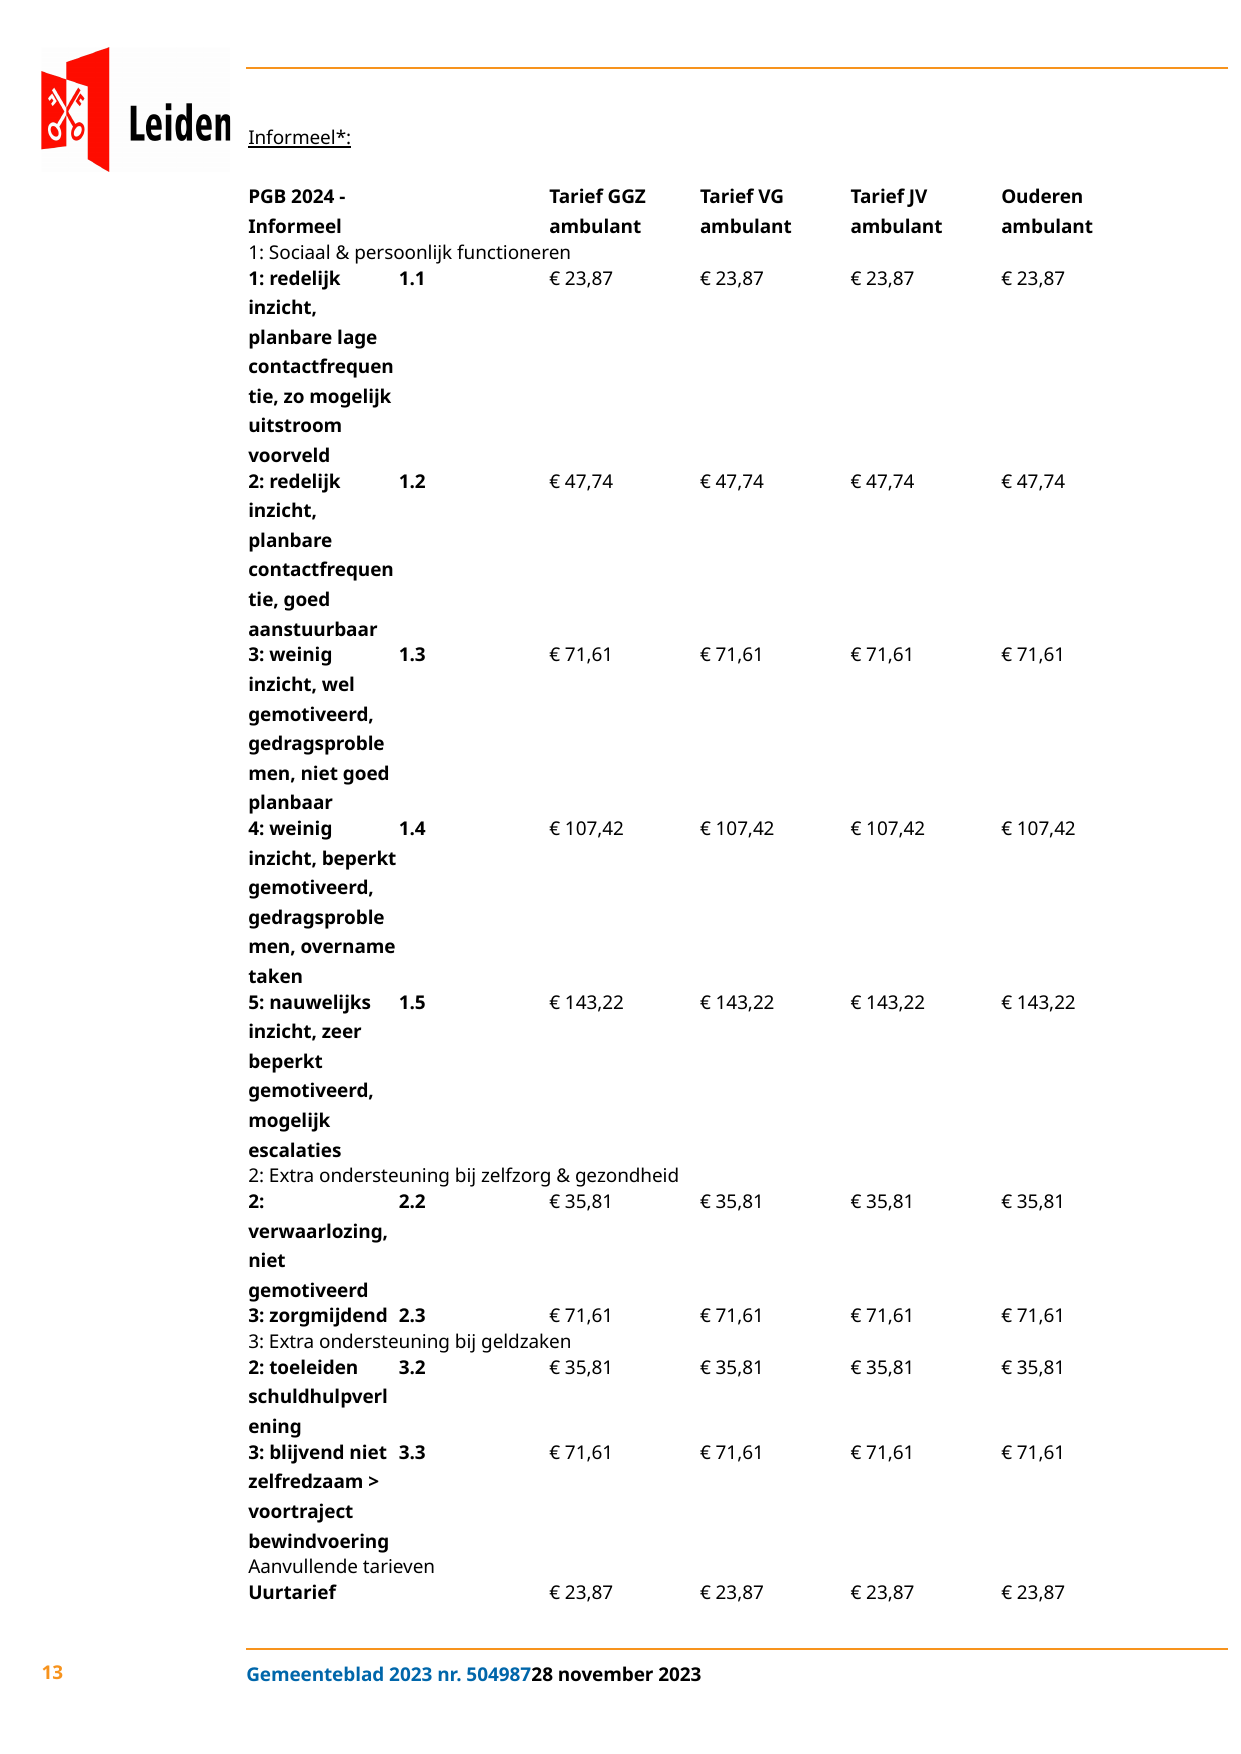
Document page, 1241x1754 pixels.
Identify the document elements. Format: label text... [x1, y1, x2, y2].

table_cell 1.1 [399, 265, 549, 468]
table_cell 1.5 [399, 989, 549, 1162]
table_cell 4: weinig inzicht, beperkt gemotiveerd, gedragsproblemen, overname taken [248, 815, 398, 989]
table_cell 2: Extra ondersteuning bij zelfzorg & gezondheid [248, 1163, 1152, 1188]
table_cell € 143,22 [1001, 989, 1152, 1162]
table_cell € 143,22 [700, 989, 850, 1162]
table_cell € 35,81 [549, 1188, 700, 1303]
table_cell 1.4 [399, 815, 549, 989]
table_header Tarief JV ambulant [850, 184, 1001, 239]
table_cell € 71,61 [700, 1439, 850, 1553]
table_cell € 35,81 [549, 1354, 700, 1439]
table_cell € 35,81 [1001, 1188, 1152, 1303]
table_cell € 47,74 [850, 468, 1001, 642]
table_cell € 71,61 [850, 1303, 1001, 1328]
table_cell € 23,87 [850, 265, 1001, 468]
table_cell € 107,42 [850, 815, 1001, 989]
table_cell 2: redelijk inzicht, planbare contactfrequentie, goed aanstuurbaar [248, 468, 398, 642]
table_cell 1: Sociaal & persoonlijk functioneren [248, 239, 1152, 265]
table_cell € 35,81 [700, 1188, 850, 1303]
table_cell € 47,74 [1001, 468, 1152, 642]
table_cell Aanvullende tarieven [248, 1554, 1152, 1579]
table_cell € 71,61 [700, 1303, 850, 1328]
table_cell € 47,74 [549, 468, 700, 642]
table_cell € 23,87 [850, 1579, 1001, 1605]
text Informeel*: [248, 124, 1152, 150]
table_cell 5: nauwelijks inzicht, zeer beperkt gemotiveerd, mogelijk escalaties [248, 989, 398, 1162]
table_cell 1: redelijk inzicht, planbare lage contactfrequentie, zo mogelijk uitstroom voorveld [248, 265, 398, 468]
table_cell € 23,87 [549, 265, 700, 468]
table_cell 3: zorgmijdend [248, 1303, 398, 1328]
table_cell € 23,87 [700, 265, 850, 468]
table_cell € 71,61 [700, 642, 850, 815]
table_header [399, 184, 549, 239]
table_cell € 107,42 [549, 815, 700, 989]
table_cell Uurtarief [248, 1579, 398, 1605]
table_cell € 143,22 [549, 989, 700, 1162]
table_cell 3: blijvend niet zelfredzaam > voortraject bewindvoering [248, 1439, 398, 1553]
table_cell € 71,61 [549, 1303, 700, 1328]
table_cell 3.3 [399, 1439, 549, 1553]
table_cell € 143,22 [850, 989, 1001, 1162]
table_cell 3: Extra ondersteuning bij geldzaken [248, 1329, 1152, 1354]
table_cell 1.3 [399, 642, 549, 815]
table_cell € 47,74 [700, 468, 850, 642]
table_cell € 107,42 [1001, 815, 1152, 989]
table_cell € 71,61 [549, 1439, 700, 1553]
table_cell € 35,81 [1001, 1354, 1152, 1439]
table_cell € 71,61 [850, 642, 1001, 815]
table_cell [399, 1579, 549, 1605]
table_cell € 35,81 [850, 1188, 1001, 1303]
table_cell € 23,87 [1001, 265, 1152, 468]
table_cell € 23,87 [549, 1579, 700, 1605]
table_cell 1.2 [399, 468, 549, 642]
table_cell € 71,61 [549, 642, 700, 815]
table_cell 2: verwaarlozing, niet gemotiveerd [248, 1188, 398, 1303]
table_cell € 23,87 [1001, 1579, 1152, 1605]
table_cell € 23,87 [700, 1579, 850, 1605]
table_header Tarief GGZ ambulant [549, 184, 700, 239]
table_cell € 35,81 [850, 1354, 1001, 1439]
table_header Ouderen ambulant [1001, 184, 1152, 239]
table_header Tarief VG ambulant [700, 184, 850, 239]
table_cell € 107,42 [700, 815, 850, 989]
table_cell € 71,61 [850, 1439, 1001, 1553]
picture [41, 47, 231, 172]
table_cell 2: toeleiden schuldhulpverlening [248, 1354, 398, 1439]
table_cell € 71,61 [1001, 1303, 1152, 1328]
table_cell € 71,61 [1001, 1439, 1152, 1553]
table_cell € 71,61 [1001, 642, 1152, 815]
table_cell 2.2 [399, 1188, 549, 1303]
table_cell 3.2 [399, 1354, 549, 1439]
table_header PGB 2024 - Informeel [248, 184, 398, 239]
table_cell € 35,81 [700, 1354, 850, 1439]
table_cell 2.3 [399, 1303, 549, 1328]
table_cell 3: weinig inzicht, wel gemotiveerd, gedragsproblemen, niet goed planbaar [248, 642, 398, 815]
